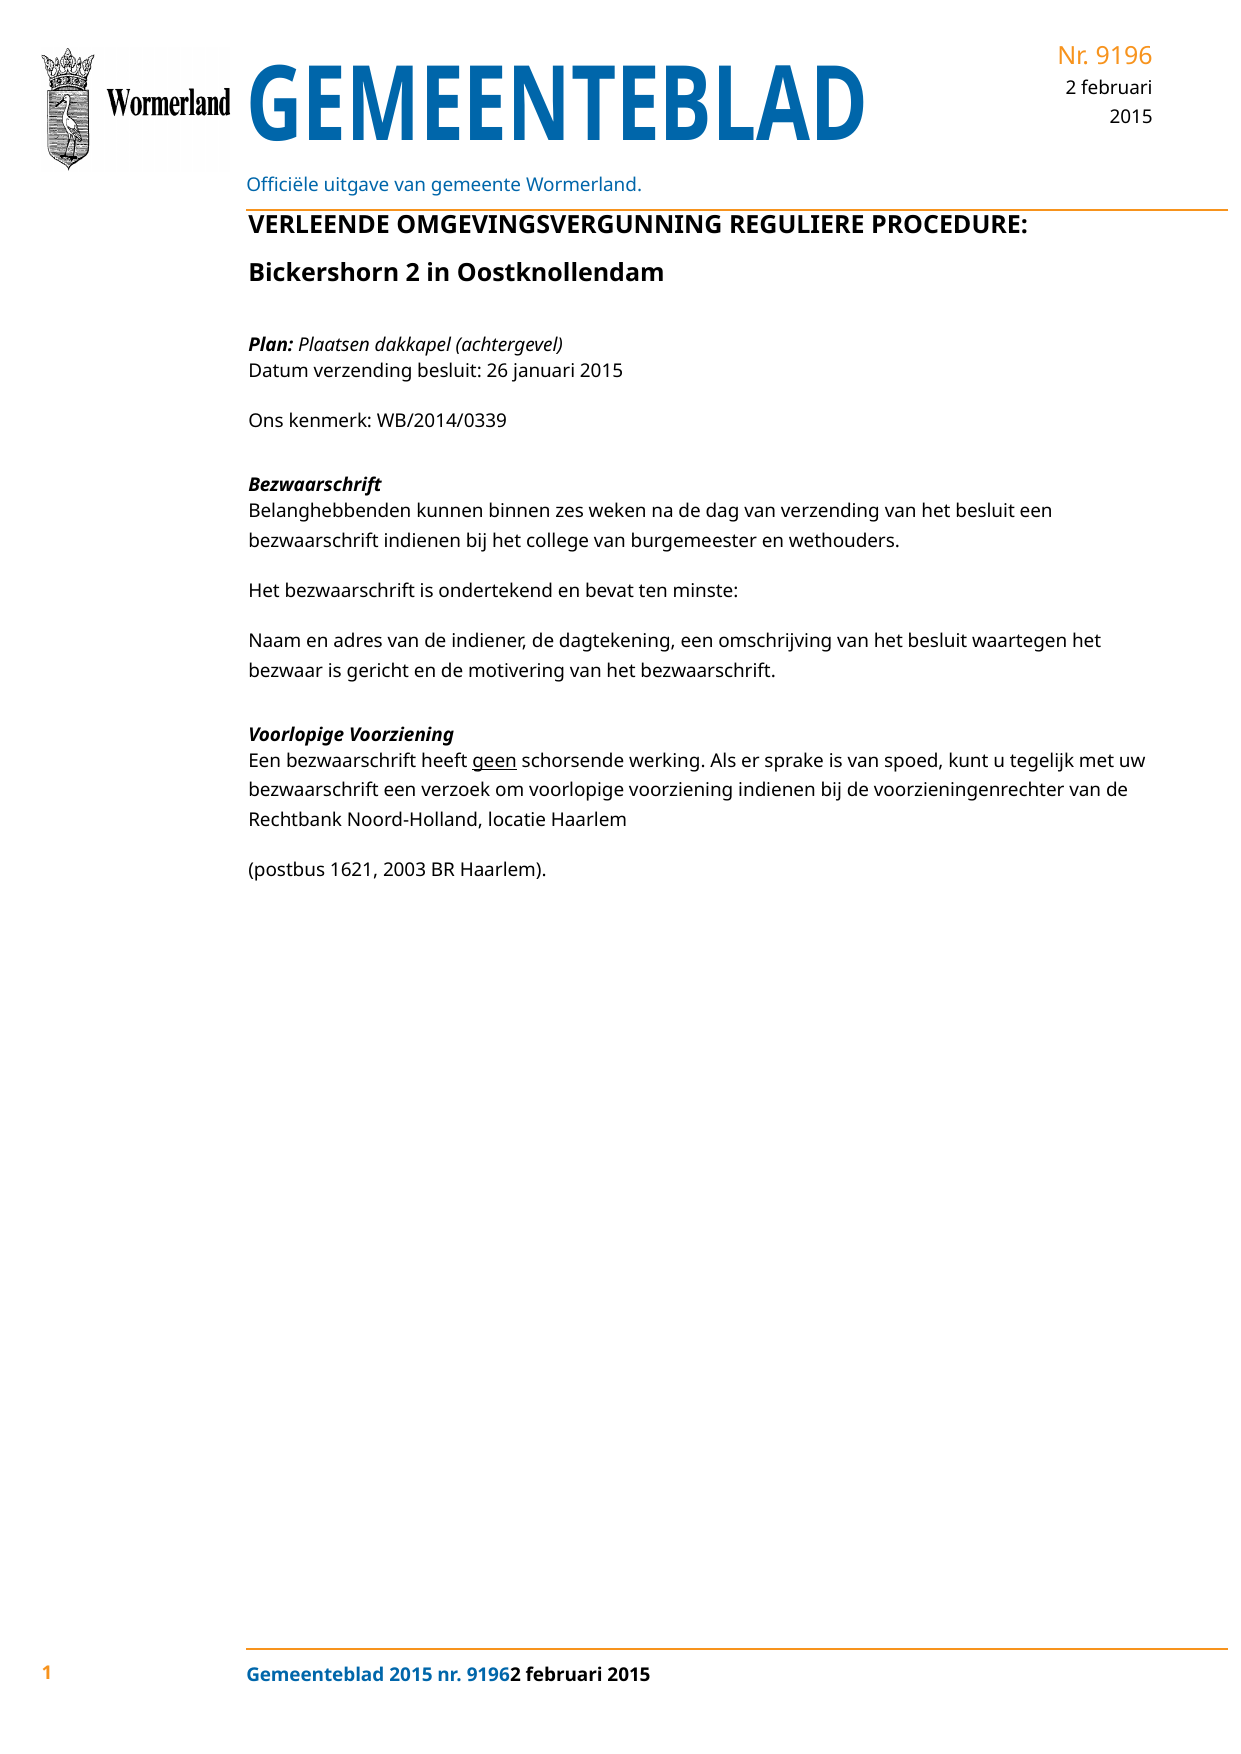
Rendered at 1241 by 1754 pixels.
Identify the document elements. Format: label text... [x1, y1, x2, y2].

text Ons kenmerk: WB/2014/0339 [248, 408, 1152, 433]
text Belanghebbenden kunnen binnen zes weken na de dag van verzending van het besluit een bezwaarschrift indienen bij het college van burgemeester en wethouders. [248, 497, 1152, 553]
text Het bezwaarschrift is ondertekend en bevat ten minste: [248, 577, 1152, 603]
picture [41, 47, 231, 172]
text (postbus 1621, 2003 BR Haarlem). [248, 857, 1152, 882]
text Datum verzending besluit: 26 januari 2015 [248, 357, 1152, 383]
text Voorlopige Voorziening [248, 721, 1152, 747]
text Een bezwaarschrift heeft geen schorsende werking. Als er sprake is van spoed, kunt u tegelijk met uw bezwaarschrift een verzoek om voorlopige voorziening indienen bij de voorzieningenrechter van de Rechtbank Noord-Holland, locatie Haarlem [248, 747, 1152, 832]
text Bezwaarschrift [248, 472, 1152, 497]
text VERLEENDE OMGEVINGSVERGUNNING REGULIERE PROCEDURE: Bickershorn 2 in Oostknollendam [248, 211, 1152, 288]
text Naam en adres van de indiener, de dagtekening, een omschrijving van het besluit waartegen het bezwaar is gericht en de motivering van het bezwaarschrift. [248, 628, 1152, 683]
text Plan: Plaatsen dakkapel (achtergevel) [248, 331, 1152, 357]
